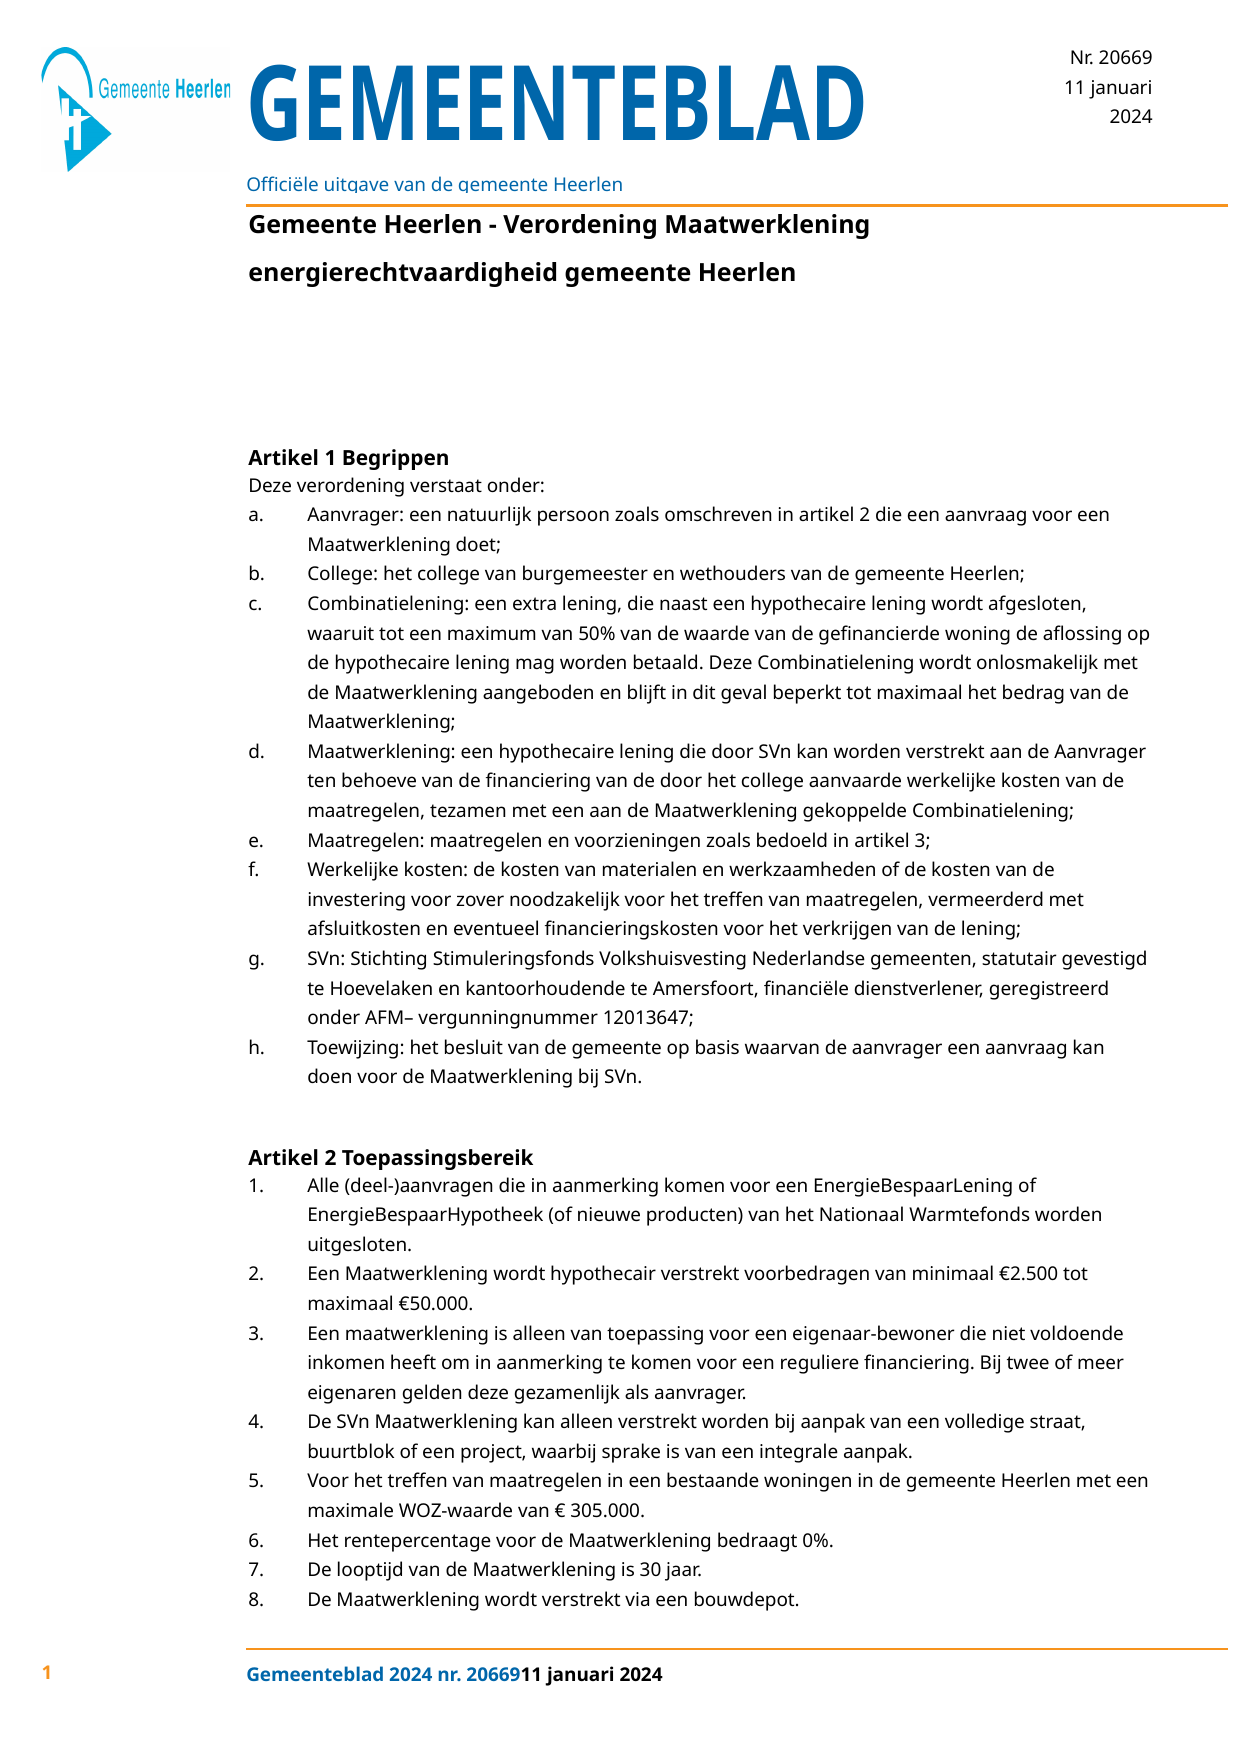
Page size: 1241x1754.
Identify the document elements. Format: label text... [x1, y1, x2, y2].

text Artikel 2 Toepassingsbereik [248, 1143, 1152, 1172]
text Gemeente Heerlen - Verordening Maatwerklening energierechtvaardigheid gemeente Heerlen [248, 207, 1152, 288]
picture [41, 47, 59, 70]
text Artikel 1 Begrippen [248, 443, 1152, 472]
list Maatwerklening: een hypothecaire lening die door SVn kan worden verstrekt aan de Aanvrager ten behoeve van de financiering van de door het college aanvaarde werkelijke kosten van de maatregelen, tezamen met een aan de Maatwerklening gekoppelde Combinatielening; [248, 738, 1152, 823]
list SVn: Stichting Stimuleringsfonds Volkshuisvesting Nederlandse gemeenten, statutair gevestigd te Hoevelaken en kantoorhoudende te Amersfoort, financiële dienstverlener, geregistreerd onder AFM– vergunningnummer 12013647; [248, 945, 1152, 1030]
picture [41, 47, 231, 172]
list Maatregelen: maatregelen en voorzieningen zoals bedoeld in artikel 3; [248, 827, 1152, 852]
list Toewijzing: het besluit van de gemeente op basis waarvan de aanvrager een aanvraag kan doen voor de Maatwerklening bij SVn. [248, 1034, 1152, 1089]
list Een Maatwerklening wordt hypothecair verstrekt voorbedragen van minimaal €2.500 tot maximaal €50.000. [248, 1261, 1152, 1316]
text Deze verordening verstaat onder: [248, 472, 1152, 497]
list Het rentepercentage voor de Maatwerklening bedraagt 0%. [248, 1527, 1152, 1553]
list Voor het treffen van maatregelen in een bestaande woningen in de gemeente Heerlen met een maximale WOZ-waarde van € 305.000. [248, 1468, 1152, 1523]
list Werkelijke kosten: de kosten van materialen en werkzaamheden of de kosten van de investering voor zover noodzakelijk voor het treffen van maatregelen, vermeerderd met afsluitkosten en eventueel financieringskosten voor het verkrijgen van de lening; [248, 856, 1152, 941]
list Combinatielening: een extra lening, die naast een hypothecaire lening wordt afgesloten, waaruit tot een maximum van 50% van de waarde van de gefinancierde woning de aflossing op de hypothecaire lening mag worden betaald. Deze Combinatielening wordt onlosmakelijk met de Maatwerklening aangeboden en blijft in dit geval beperkt tot maximaal het bedrag van de Maatwerklening; [248, 590, 1152, 734]
list De SVn Maatwerklening kan alleen verstrekt worden bij aanpak van een volledige straat, buurtblok of een project, waarbij sprake is van een integrale aanpak. [248, 1408, 1152, 1464]
list College: het college van burgemeester en wethouders van de gemeente Heerlen; [248, 561, 1152, 586]
list De Maatwerklening wordt verstrekt via een bouwdepot. [248, 1586, 1152, 1612]
list Alle (deel-)aanvragen die in aanmerking komen voor een EnergieBespaarLening of EnergieBespaarHypotheek (of nieuwe producten) van het Nationaal Warmtefonds worden uitgesloten. [248, 1172, 1152, 1257]
list De looptijd van de Maatwerklening is 30 jaar. [248, 1556, 1152, 1582]
list Aanvrager: een natuurlijk persoon zoals omschreven in artikel 2 die een aanvraag voor een Maatwerklening doet; [248, 501, 1152, 557]
list Een maatwerklening is alleen van toepassing voor een eigenaar-bewoner die niet voldoende inkomen heeft om in aanmerking te komen voor een reguliere financiering. Bij twee of meer eigenaren gelden deze gezamenlijk als aanvrager. [248, 1320, 1152, 1405]
